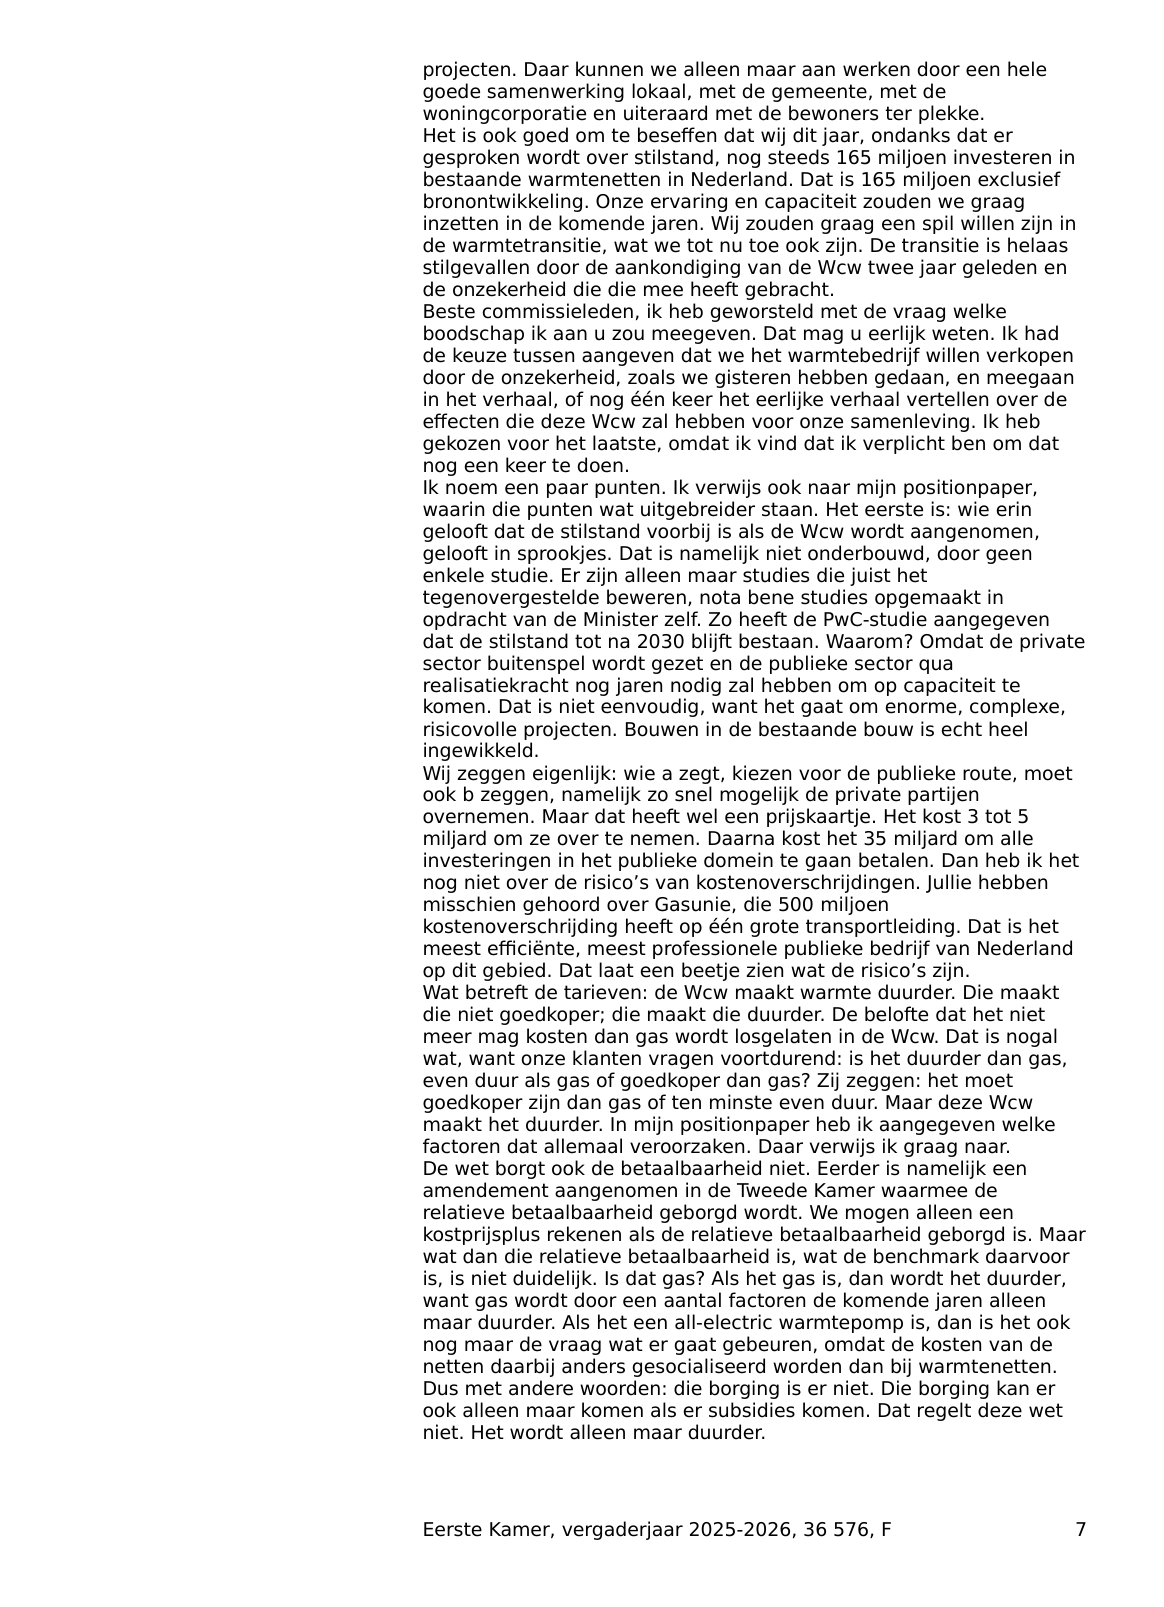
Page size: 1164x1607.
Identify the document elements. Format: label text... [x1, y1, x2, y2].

text projecten. Daar kunnen we alleen maar aan werken door een hele goede samenwerking lokaal, met de gemeente, met de woningcorporatie en uiteraard met de bewoners ter plekke. [422, 59, 1087, 125]
text Het is ook goed om te beseffen dat wij dit jaar, ondanks dat er gesproken wordt over stilstand, nog steeds 165 miljoen investeren in bestaande warmtenetten in Nederland. Dat is 165 miljoen exclusief bronontwikkeling. Onze ervaring en capaciteit zouden we graag inzetten in de komende jaren. Wij zouden graag een spil willen zijn in de warmtetransitie, wat we tot nu toe ook zijn. De transitie is helaas stilgevallen door de aankondiging van de Wcw twee jaar geleden en de onzekerheid die die mee heeft gebracht. [422, 125, 1087, 301]
text Beste commissieleden, ik heb geworsteld met de vraag welke boodschap ik aan u zou meegeven. Dat mag u eerlijk weten. Ik had de keuze tussen aangeven dat we het warmtebedrijf willen verkopen door de onzekerheid, zoals we gisteren hebben gedaan, en meegaan in het verhaal, of nog één keer het eerlijke verhaal vertellen over de effecten die deze Wcw zal hebben voor onze samenleving. Ik heb gekozen voor het laatste, omdat ik vind dat ik verplicht ben om dat nog een keer te doen. [422, 301, 1087, 477]
text Wat betreft de tarieven: de Wcw maakt warmte duurder. Die maakt die niet goedkoper; die maakt die duurder. De belofte dat het niet meer mag kosten dan gas wordt losgelaten in de Wcw. Dat is nogal wat, want onze klanten vragen voortdurend: is het duurder dan gas, even duur als gas of goedkoper dan gas? Zij zeggen: het moet goedkoper zijn dan gas of ten minste even duur. Maar deze Wcw maakt het duurder. In mijn positionpaper heb ik aangegeven welke factoren dat allemaal veroorzaken. Daar verwijs ik graag naar. [422, 982, 1087, 1158]
text De wet borgt ook de betaalbaarheid niet. Eerder is namelijk een amendement aangenomen in de Tweede Kamer waarmee de relatieve betaalbaarheid geborgd wordt. We mogen alleen een kostprijsplus rekenen als de relatieve betaalbaarheid geborgd is. Maar wat dan die relatieve betaalbaarheid is, wat de benchmark daarvoor is, is niet duidelijk. Is dat gas? Als het gas is, dan wordt het duurder, want gas wordt door een aantal factoren de komende jaren alleen maar duurder. Als het een all-electric warmtepomp is, dan is het ook nog maar de vraag wat er gaat gebeuren, omdat de kosten van de netten daarbij anders gesocialiseerd worden dan bij warmtenetten. Dus met andere woorden: die borging is er niet. Die borging kan er ook alleen maar komen als er subsidies komen. Dat regelt deze wet niet. Het wordt alleen maar duurder. [422, 1158, 1087, 1444]
text Ik noem een paar punten. Ik verwijs ook naar mijn positionpaper, waarin die punten wat uitgebreider staan. Het eerste is: wie erin gelooft dat de stilstand voorbij is als de Wcw wordt aangenomen, gelooft in sprookjes. Dat is namelijk niet onderbouwd, door geen enkele studie. Er zijn alleen maar studies die juist het tegenovergestelde beweren, nota bene studies opgemaakt in opdracht van de Minister zelf. Zo heeft de PwC-studie aangegeven dat de stilstand tot na 2030 blijft bestaan. Waarom? Omdat de private sector buitenspel wordt gezet en de publieke sector qua realisatiekracht nog jaren nodig zal hebben om op capaciteit te komen. Dat is niet eenvoudig, want het gaat om enorme, complexe, risicovolle projecten. Bouwen in de bestaande bouw is echt heel ingewikkeld. [422, 477, 1087, 762]
text Wij zeggen eigenlijk: wie a zegt, kiezen voor de publieke route, moet ook b zeggen, namelijk zo snel mogelijk de private partijen overnemen. Maar dat heeft wel een prijskaartje. Het kost 3 tot 5 miljard om ze over te nemen. Daarna kost het 35 miljard om alle investeringen in het publieke domein te gaan betalen. Dan heb ik het nog niet over de risico’s van kostenoverschrijdingen. Jullie hebben misschien gehoord over Gasunie, die 500 miljoen kostenoverschrijding heeft op één grote transportleiding. Dat is het meest efficiënte, meest professionele publieke bedrijf van Nederland op dit gebied. Dat laat een beetje zien wat de risico’s zijn. [422, 762, 1087, 982]
